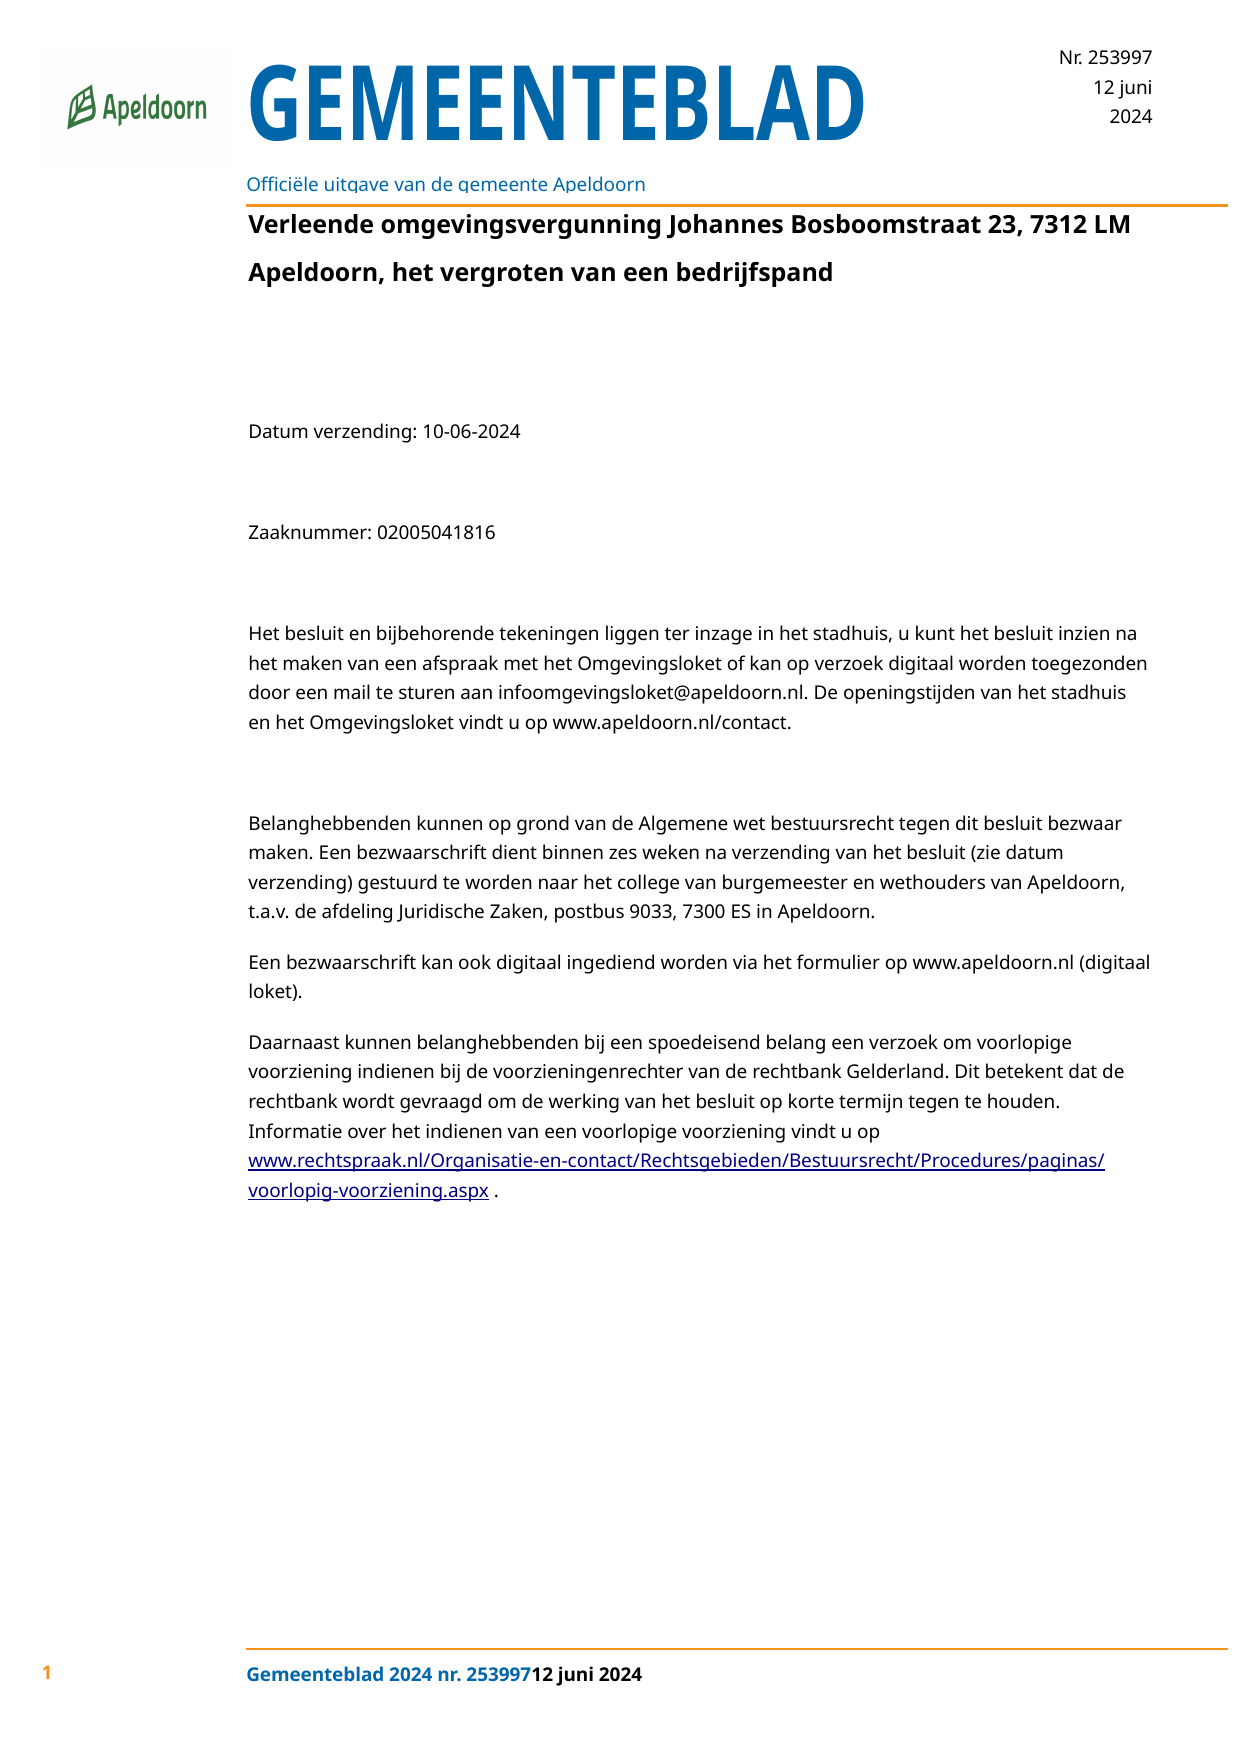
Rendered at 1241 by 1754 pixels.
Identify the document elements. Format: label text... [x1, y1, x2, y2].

text Verleende omgevingsvergunning Johannes Bosboomstraat 23, 7312 LM Apeldoorn, het vergroten van een bedrijfspand [248, 207, 1152, 288]
text Een bezwaarschrift kan ook digitaal ingediend worden via het formulier op www.apeldoorn.nl (digitaal loket). [248, 949, 1152, 1004]
text Zaaknummer: 02005041816 [248, 519, 1152, 545]
text Datum verzending: 10-06-2024 [248, 419, 1152, 444]
text Belanghebbenden kunnen op grond van de Algemene wet bestuursrecht tegen dit besluit bezwaar maken. Een bezwaarschrift dient binnen zes weken na verzending van het besluit (zie datum verzending) gestuurd te worden naar het college van burgemeester en wethouders van Apeldoorn, t.a.v. de afdeling Juridische Zaken, postbus 9033, 7300 ES in Apeldoorn. [248, 810, 1152, 924]
picture [41, 47, 231, 172]
text Daarnaast kunnen belanghebbenden bij een spoedeisend belang een verzoek om voorlopige voorziening indienen bij de voorzieningenrechter van de rechtbank Gelderland. Dit betekent dat de rechtbank wordt gevraagd om de werking van het besluit op korte termijn tegen te houden. Informatie over het indienen van een voorlopige voorziening vindt u op www.rechtspraak.nl/Organisatie-en-contact/Rechtsgebieden/Bestuursrecht/Procedures/paginas/voorlopig-voorziening.aspx . [248, 1029, 1152, 1203]
text Het besluit en bijbehorende tekeningen liggen ter inzage in het stadhuis, u kunt het besluit inzien na het maken van een afspraak met het Omgevingsloket of kan op verzoek digitaal worden toegezonden door een mail te sturen aan infoomgevingsloket@apeldoorn.nl. De openingstijden van het stadhuis en het Omgevingsloket vindt u op www.apeldoorn.nl/contact. [248, 620, 1152, 735]
